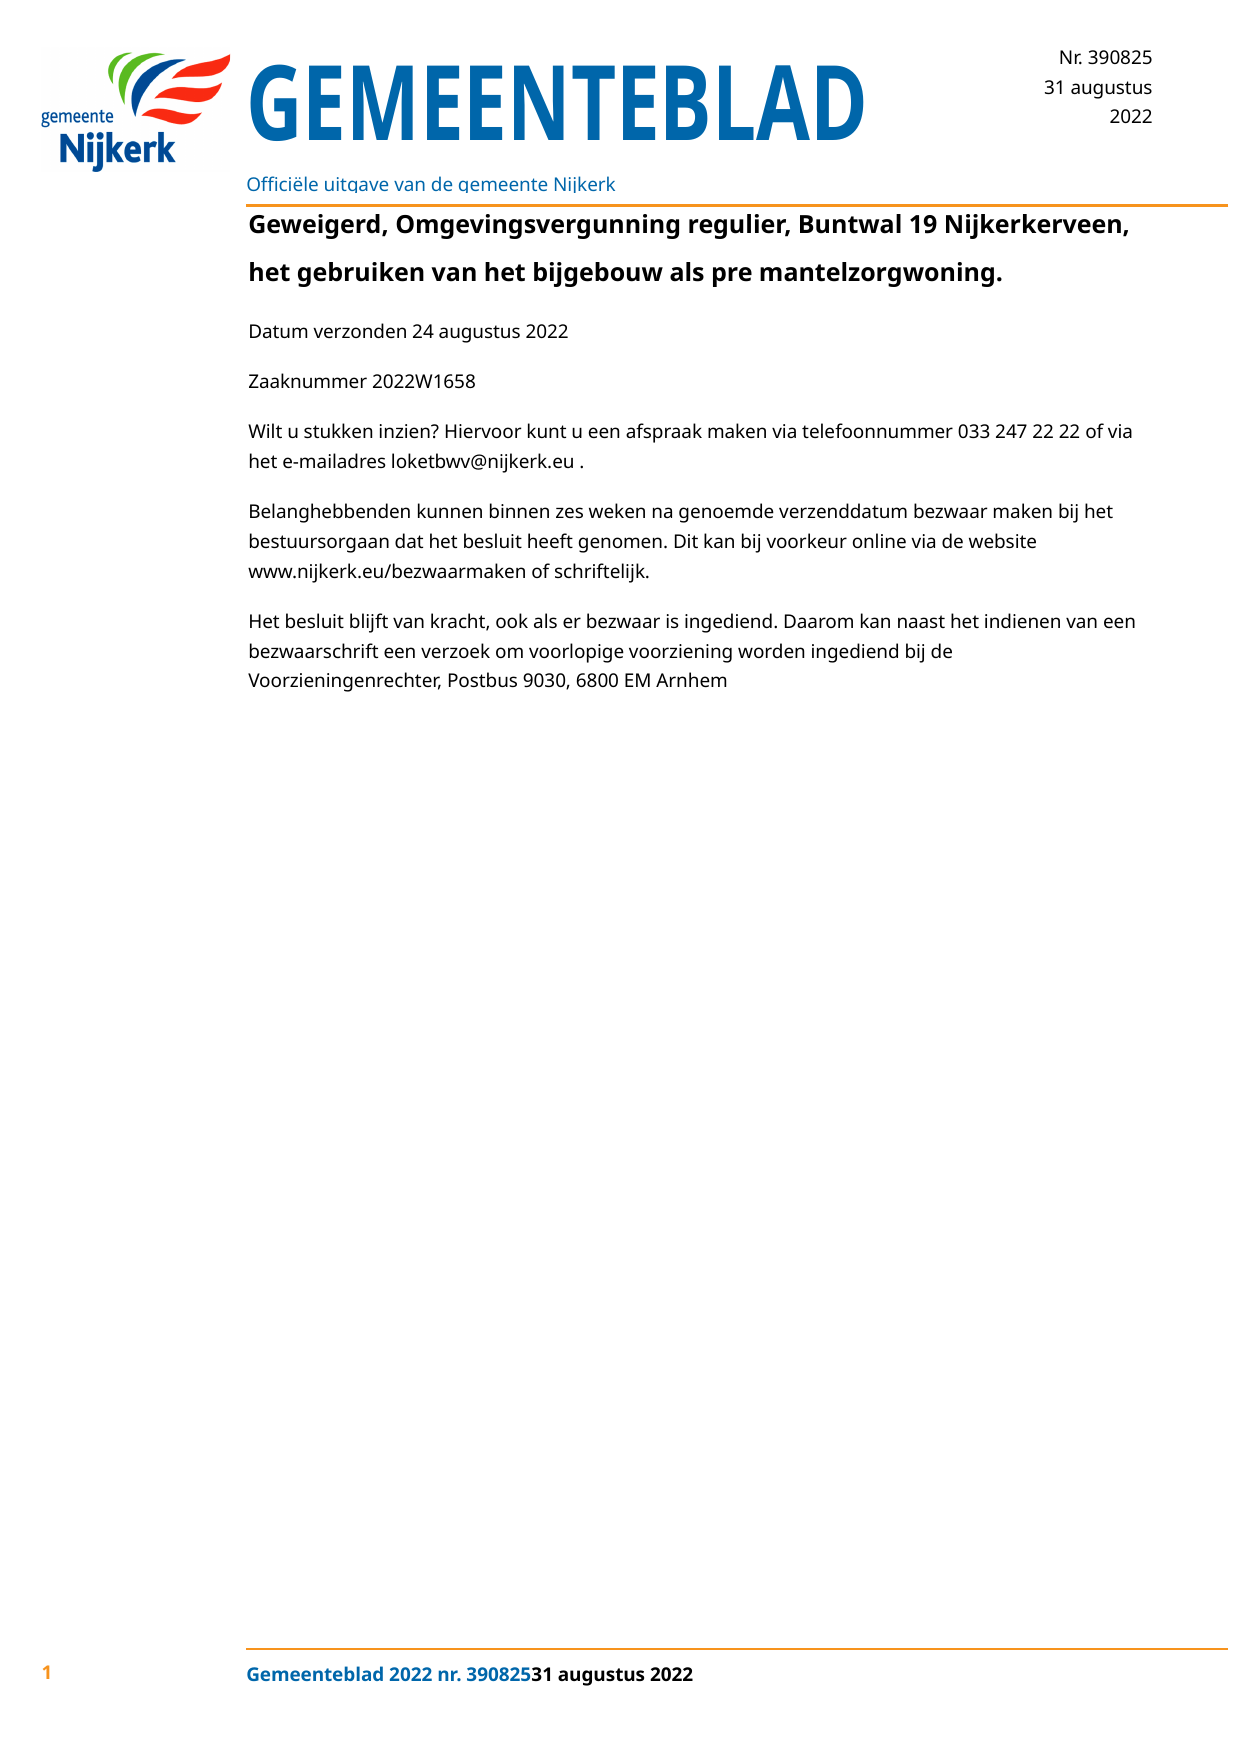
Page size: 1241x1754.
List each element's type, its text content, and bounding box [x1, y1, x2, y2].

text Belanghebbenden kunnen binnen zes weken na genoemde verzenddatum bezwaar maken bij het bestuursorgaan dat het besluit heeft genomen. Dit kan bij voorkeur online via de website www.nijkerk.eu/bezwaarmaken of schriftelijk. [248, 499, 1152, 584]
text Wilt u stukken inzien? Hiervoor kunt u een afspraak maken via telefoonnummer 033 247 22 22 of via het e-mailadres loketbwv@nijkerk.eu . [248, 419, 1152, 474]
picture [41, 47, 231, 172]
text Datum verzonden 24 augustus 2022 [248, 318, 1152, 344]
text Het besluit blijft van kracht, ook als er bezwaar is ingediend. Daarom kan naast het indienen van een bezwaarschrift een verzoek om voorlopige voorziening worden ingediend bij de Voorzieningenrechter, Postbus 9030, 6800 EM Arnhem [248, 608, 1152, 693]
text Zaaknummer 2022W1658 [248, 368, 1152, 394]
text Geweigerd, Omgevingsvergunning regulier, Buntwal 19 Nijkerkerveen, het gebruiken van het bijgebouw als pre mantelzorgwoning. [248, 207, 1152, 288]
